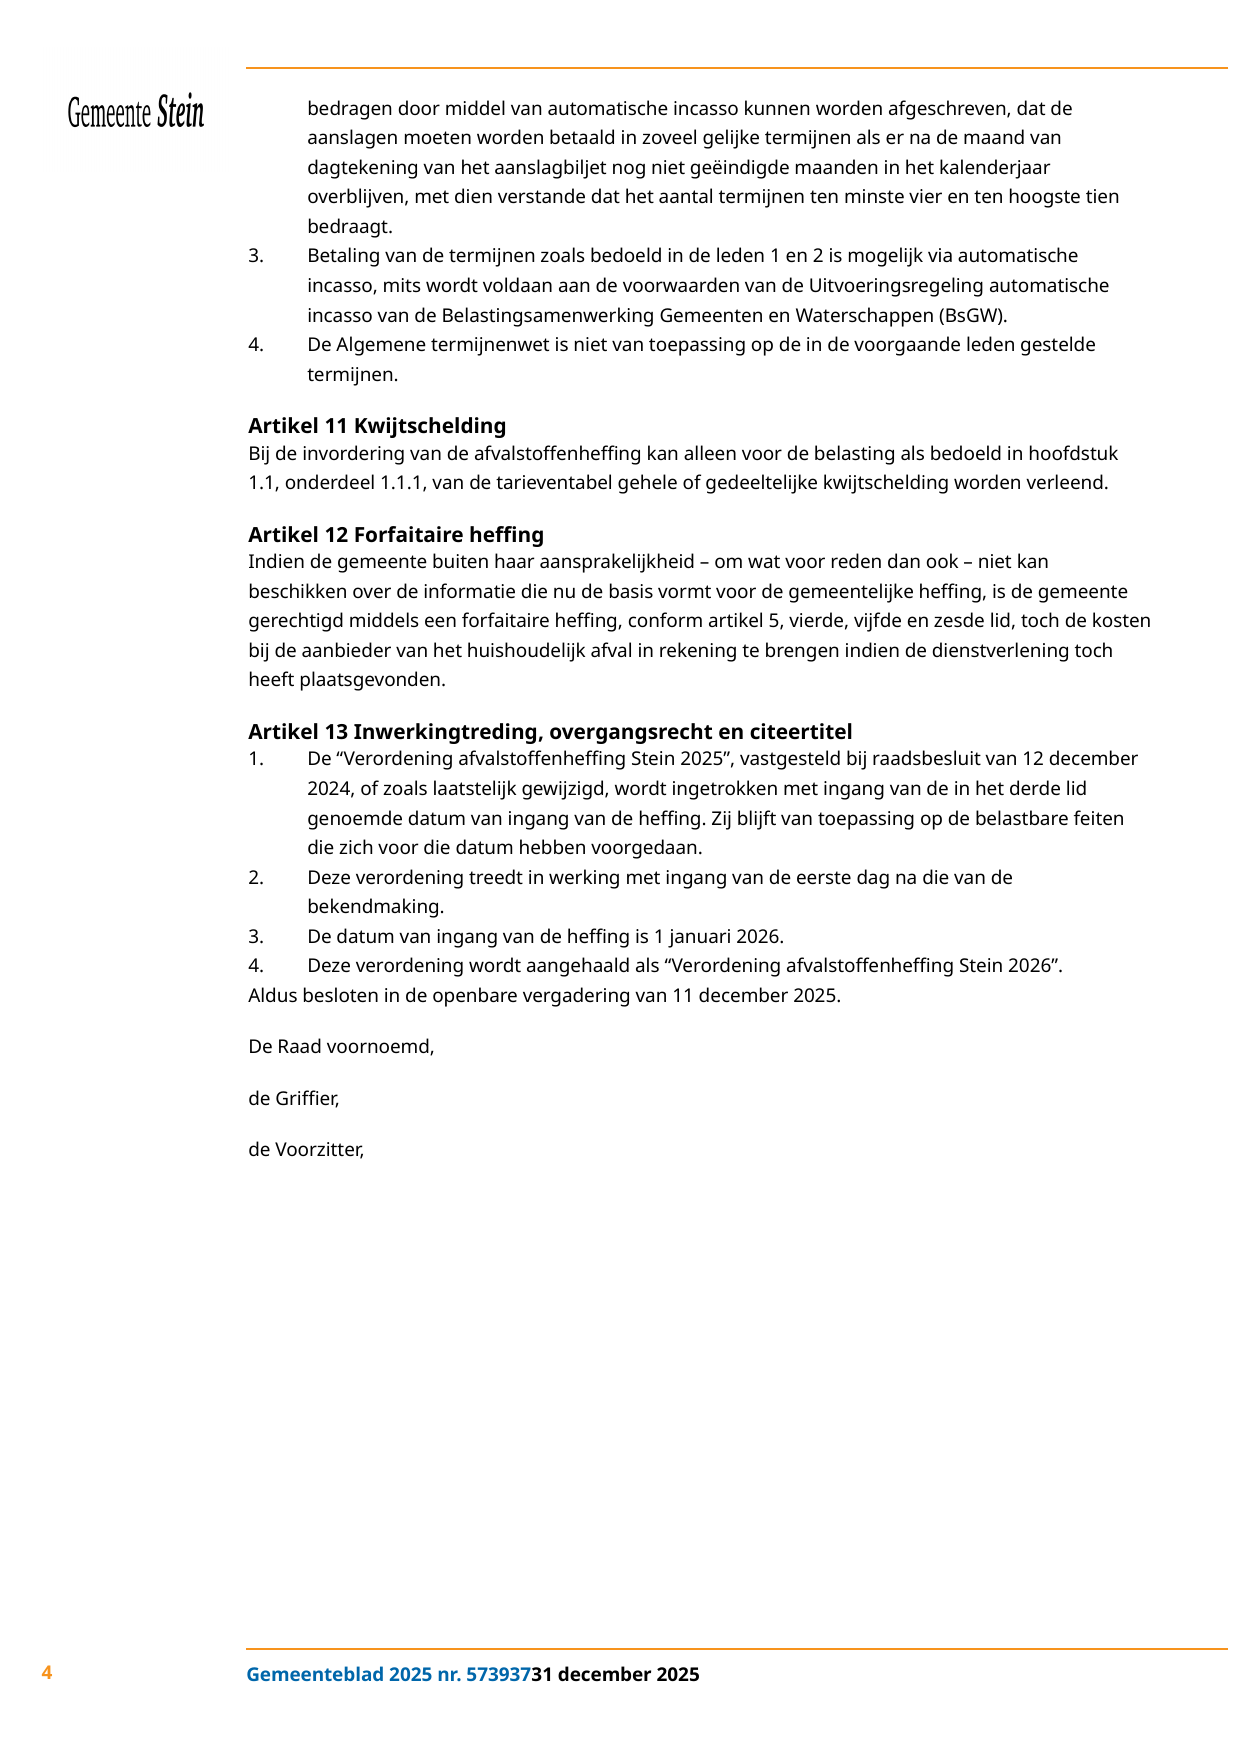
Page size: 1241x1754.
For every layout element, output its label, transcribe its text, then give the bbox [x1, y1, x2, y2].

list Deze verordening treedt in werking met ingang van de eerste dag na die van de bekendmaking. [248, 864, 1152, 919]
list Deze verordening wordt aangehaald als “Verordening afvalstoffenheffing Stein 2026”. [248, 953, 1152, 978]
text Artikel 11 Kwijtschelding [248, 411, 1152, 440]
text Aldus besloten in de openbare vergadering van 11 december 2025. [248, 982, 1152, 1008]
list Betaling van de termijnen zoals bedoeld in de leden 1 en 2 is mogelijk via automatische incasso, mits wordt voldaan aan de voorwaarden van de Uitvoeringsregeling automatische incasso van de Belastingsamenwerking Gemeenten en Waterschappen (BsGW). [248, 243, 1152, 328]
text de Voorzitter, [248, 1137, 1152, 1162]
text Artikel 13 Inwerkingtreding, overgangsrecht en citeertitel [248, 717, 1152, 746]
list bedragen door middel van automatische incasso kunnen worden afgeschreven, dat de aanslagen moeten worden betaald in zoveel gelijke termijnen als er na de maand van dagtekening van het aanslagbiljet nog niet geëindigde maanden in het kalenderjaar overblijven, met dien verstande dat het aantal termijnen ten minste vier en ten hoogste tien bedraagt. [248, 95, 1152, 239]
text Indien de gemeente buiten haar aansprakelijkheid – om wat voor reden dan ook – niet kan beschikken over de informatie die nu de basis vormt voor de gemeentelijke heffing, is de gemeente gerechtigd middels een forfaitaire heffing, conform artikel 5, vierde, vijfde en zesde lid, toch de kosten bij de aanbieder van het huishoudelijk afval in rekening te brengen indien de dienstverlening toch heeft plaatsgevonden. [248, 548, 1152, 692]
text Artikel 12 Forfaitaire heffing [248, 520, 1152, 548]
list De Algemene termijnenwet is niet van toepassing op de in de voorgaande leden gestelde termijnen. [248, 331, 1152, 387]
text De Raad voornoemd, [248, 1034, 1152, 1059]
text Bij de invordering van de afvalstoffenheffing kan alleen voor de belasting als bedoeld in hoofdstuk 1.1, onderdeel 1.1.1, van de tarieventabel gehele of gedeeltelijke kwijtschelding worden verleend. [248, 440, 1152, 495]
list De “Verordening afvalstoffenheffing Stein 2025”, vastgesteld bij raadsbesluit van 12 december 2024, of zoals laatstelijk gewijzigd, wordt ingetrokken met ingang van de in het derde lid genoemde datum van ingang van de heffing. Zij blijft van toepassing op de belastbare feiten die zich voor die datum hebben voorgedaan. [248, 746, 1152, 860]
picture [41, 47, 231, 172]
list De datum van ingang van de heffing is 1 januari 2026. [248, 923, 1152, 949]
text de Griffier, [248, 1085, 1152, 1111]
